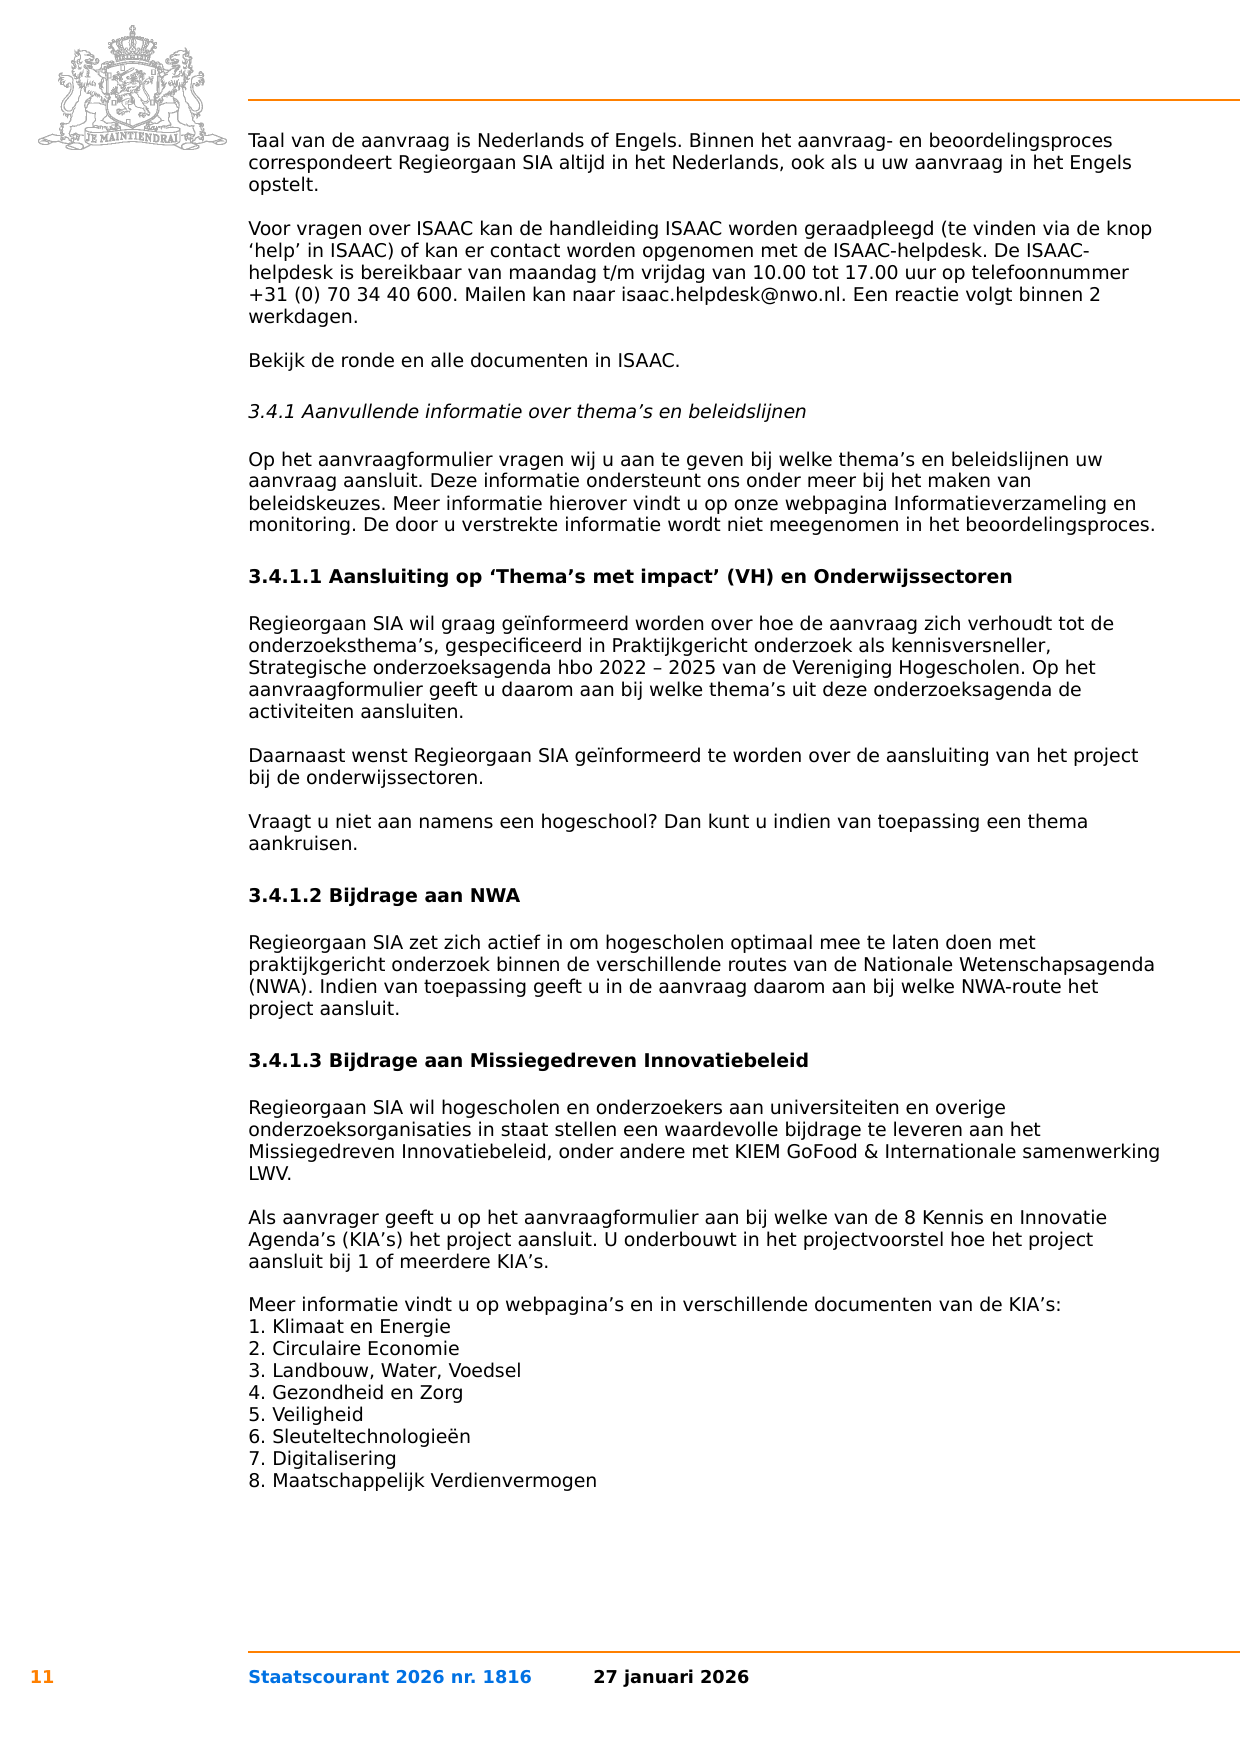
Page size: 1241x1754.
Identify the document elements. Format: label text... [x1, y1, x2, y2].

text 3. Landbouw, Water, Voedsel [248, 1360, 1163, 1382]
text Daarnaast wenst Regieorgaan SIA geïnformeerd te worden over de aansluiting van het project bij de onderwijssectoren. [248, 745, 1163, 789]
text 6. Sleuteltechnologieën [248, 1426, 1163, 1448]
text Op het aanvraagformulier vragen wij u aan te geven bij welke thema’s en beleidslijnen uw aanvraag aansluit. Deze informatie ondersteunt ons onder meer bij het maken van beleidskeuzes. Meer informatie hierover vindt u op onze webpagina Informatieverzameling en monitoring. De door u verstrekte informatie wordt niet meegenomen in het beoordelingsproces. [248, 448, 1163, 536]
text Meer informatie vindt u op webpagina’s en in verschillende documenten van de KIA’s: [248, 1294, 1163, 1316]
text Regieorgaan SIA wil graag geïnformeerd worden over hoe de aanvraag zich verhoudt tot de onderzoeksthema’s, gespecificeerd in Praktijkgericht onderzoek als kennisversneller, Strategische onderzoeksagenda hbo 2022 – 2025 van de Vereniging Hogescholen. Op het aanvraagformulier geeft u daarom aan bij welke thema’s uit deze onderzoeksagenda de activiteiten aansluiten. [248, 613, 1163, 723]
picture [38, 25, 227, 150]
text Taal van de aanvraag is Nederlands of Engels. Binnen het aanvraag- en beoordelingsproces correspondeert Regieorgaan SIA altijd in het Nederlands, ook als u uw aanvraag in het Engels opstelt. [248, 130, 1163, 196]
subtitle 3.4.1 Aanvullende informatie over thema’s en beleidslijnen [248, 401, 1163, 423]
subtitle 3.4.1.2 Bijdrage aan NWA [248, 885, 1163, 907]
text Regieorgaan SIA wil hogescholen en onderzoekers aan universiteiten en overige onderzoeksorganisaties in staat stellen een waardevolle bijdrage te leveren aan het Missiegedreven Innovatiebeleid, onder andere met KIEM GoFood & Internationale samenwerking LWV. [248, 1097, 1163, 1185]
text 8. Maatschappelijk Verdienvermogen [248, 1470, 1163, 1492]
subtitle 3.4.1.3 Bijdrage aan Missiegedreven Innovatiebeleid [248, 1050, 1163, 1072]
text 4. Gezondheid en Zorg [248, 1382, 1163, 1404]
text 7. Digitalisering [248, 1448, 1163, 1470]
subtitle 3.4.1.1 Aansluiting op ‘Thema’s met impact’ (VH) en Onderwijssectoren [248, 566, 1163, 588]
text Vraagt u niet aan namens een hogeschool? Dan kunt u indien van toepassing een thema aankruisen. [248, 811, 1163, 855]
text Bekijk de ronde en alle documenten in ISAAC. [248, 349, 1163, 371]
text Regieorgaan SIA zet zich actief in om hogescholen optimaal mee te laten doen met praktijkgericht onderzoek binnen de verschillende routes van de Nationale Wetenschapsagenda (NWA). Indien van toepassing geeft u in de aanvraag daarom aan bij welke NWA-route het project aansluit. [248, 932, 1163, 1020]
text Als aanvrager geeft u op het aanvraagformulier aan bij welke van de 8 Kennis en Innovatie Agenda’s (KIA’s) het project aansluit. U onderbouwt in het projectvoorstel hoe het project aansluit bij 1 of meerdere KIA’s. [248, 1207, 1163, 1272]
text Voor vragen over ISAAC kan de handleiding ISAAC worden geraadpleegd (te vinden via de knop ‘help’ in ISAAC) of kan er contact worden opgenomen met de ISAAC-helpdesk. De ISAAC-helpdesk is bereikbaar van maandag t/m vrijdag van 10.00 tot 17.00 uur op telefoonnummer +31 (0) 70 34 40 600. Mailen kan naar isaac.helpdesk@nwo.nl. Een reactie volgt binnen 2 werkdagen. [248, 218, 1163, 328]
text 5. Veiligheid [248, 1404, 1163, 1426]
text 2. Circulaire Economie [248, 1338, 1163, 1360]
text 1. Klimaat en Energie [248, 1316, 1163, 1338]
